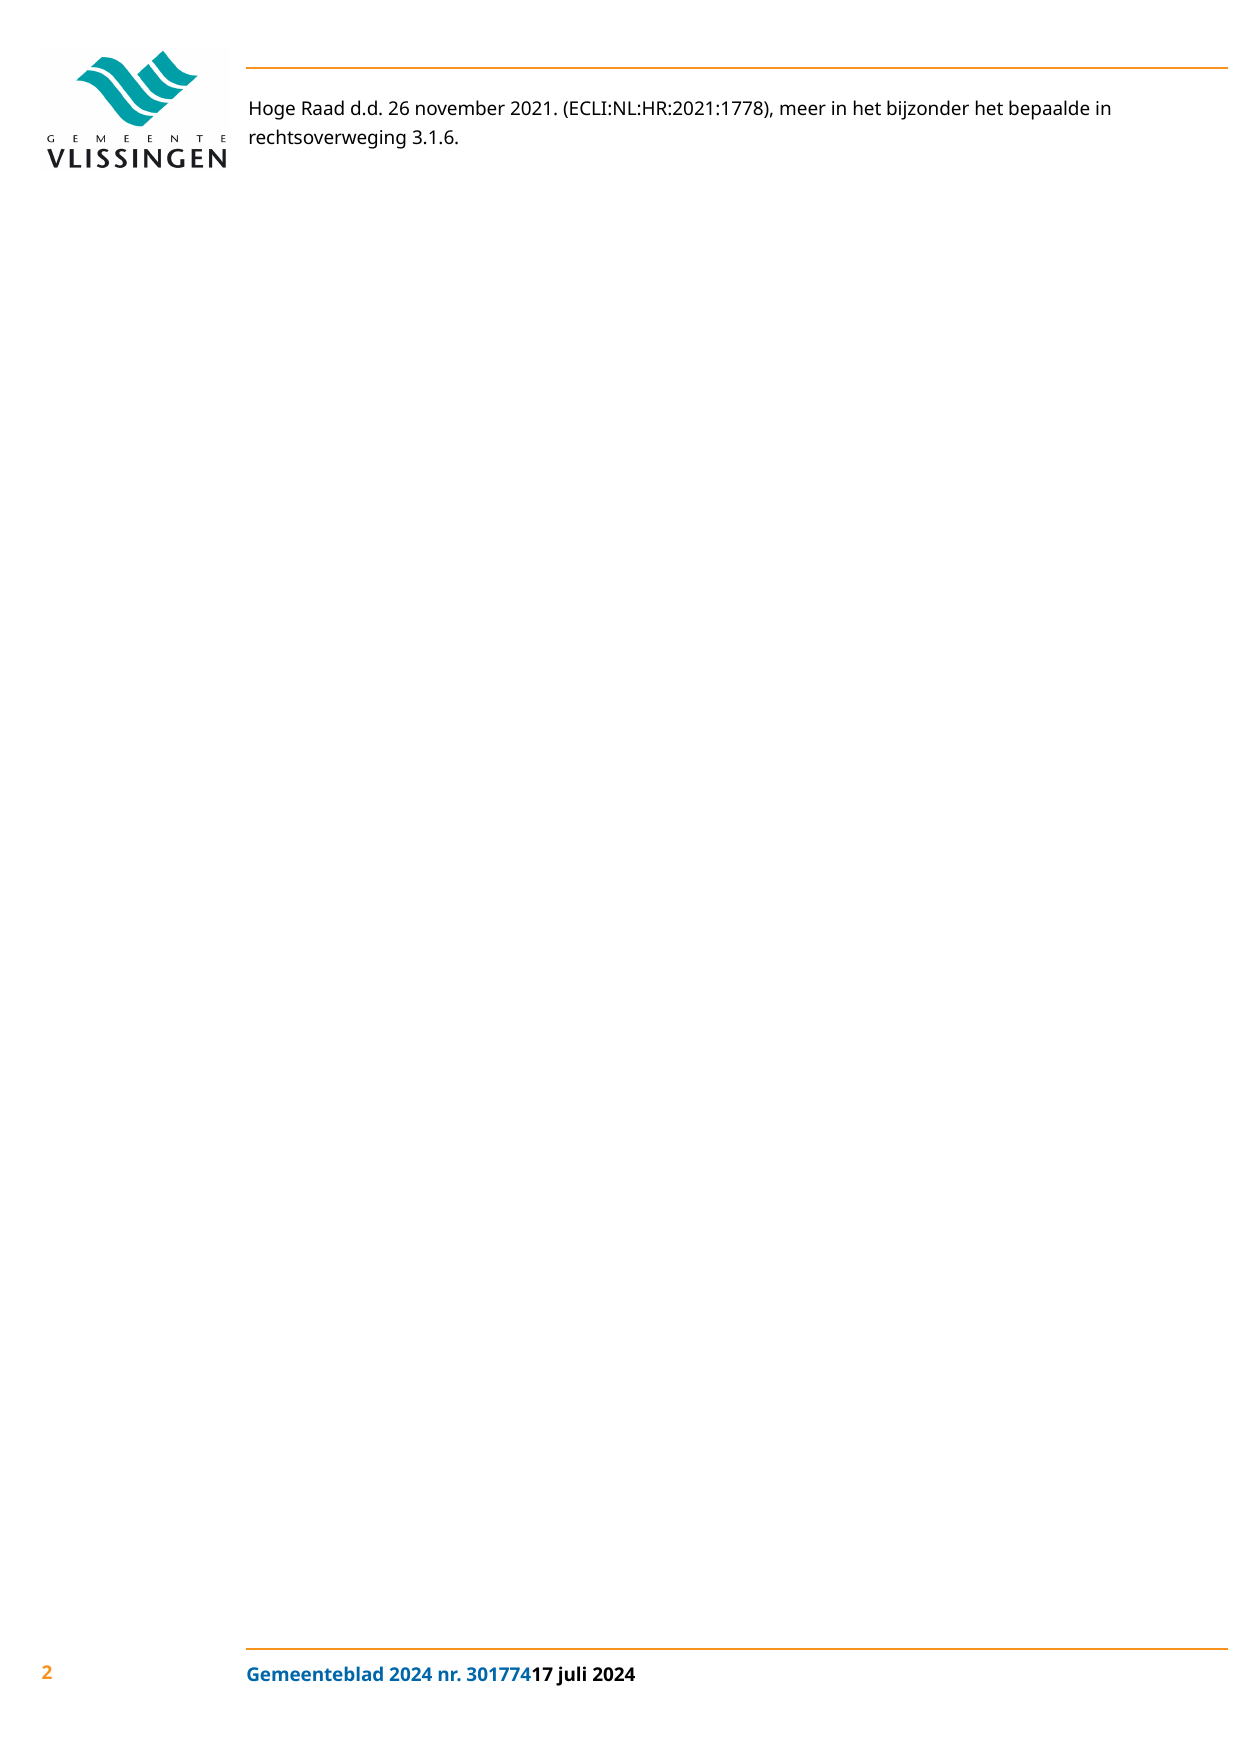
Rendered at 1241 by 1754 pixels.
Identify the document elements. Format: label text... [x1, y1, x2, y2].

picture [41, 47, 231, 172]
text Hoge Raad d.d. 26 november 2021. (ECLI:NL:HR:2021:1778), meer in het bijzonder het bepaalde in rechtsoverweging 3.1.6. [248, 95, 1152, 150]
